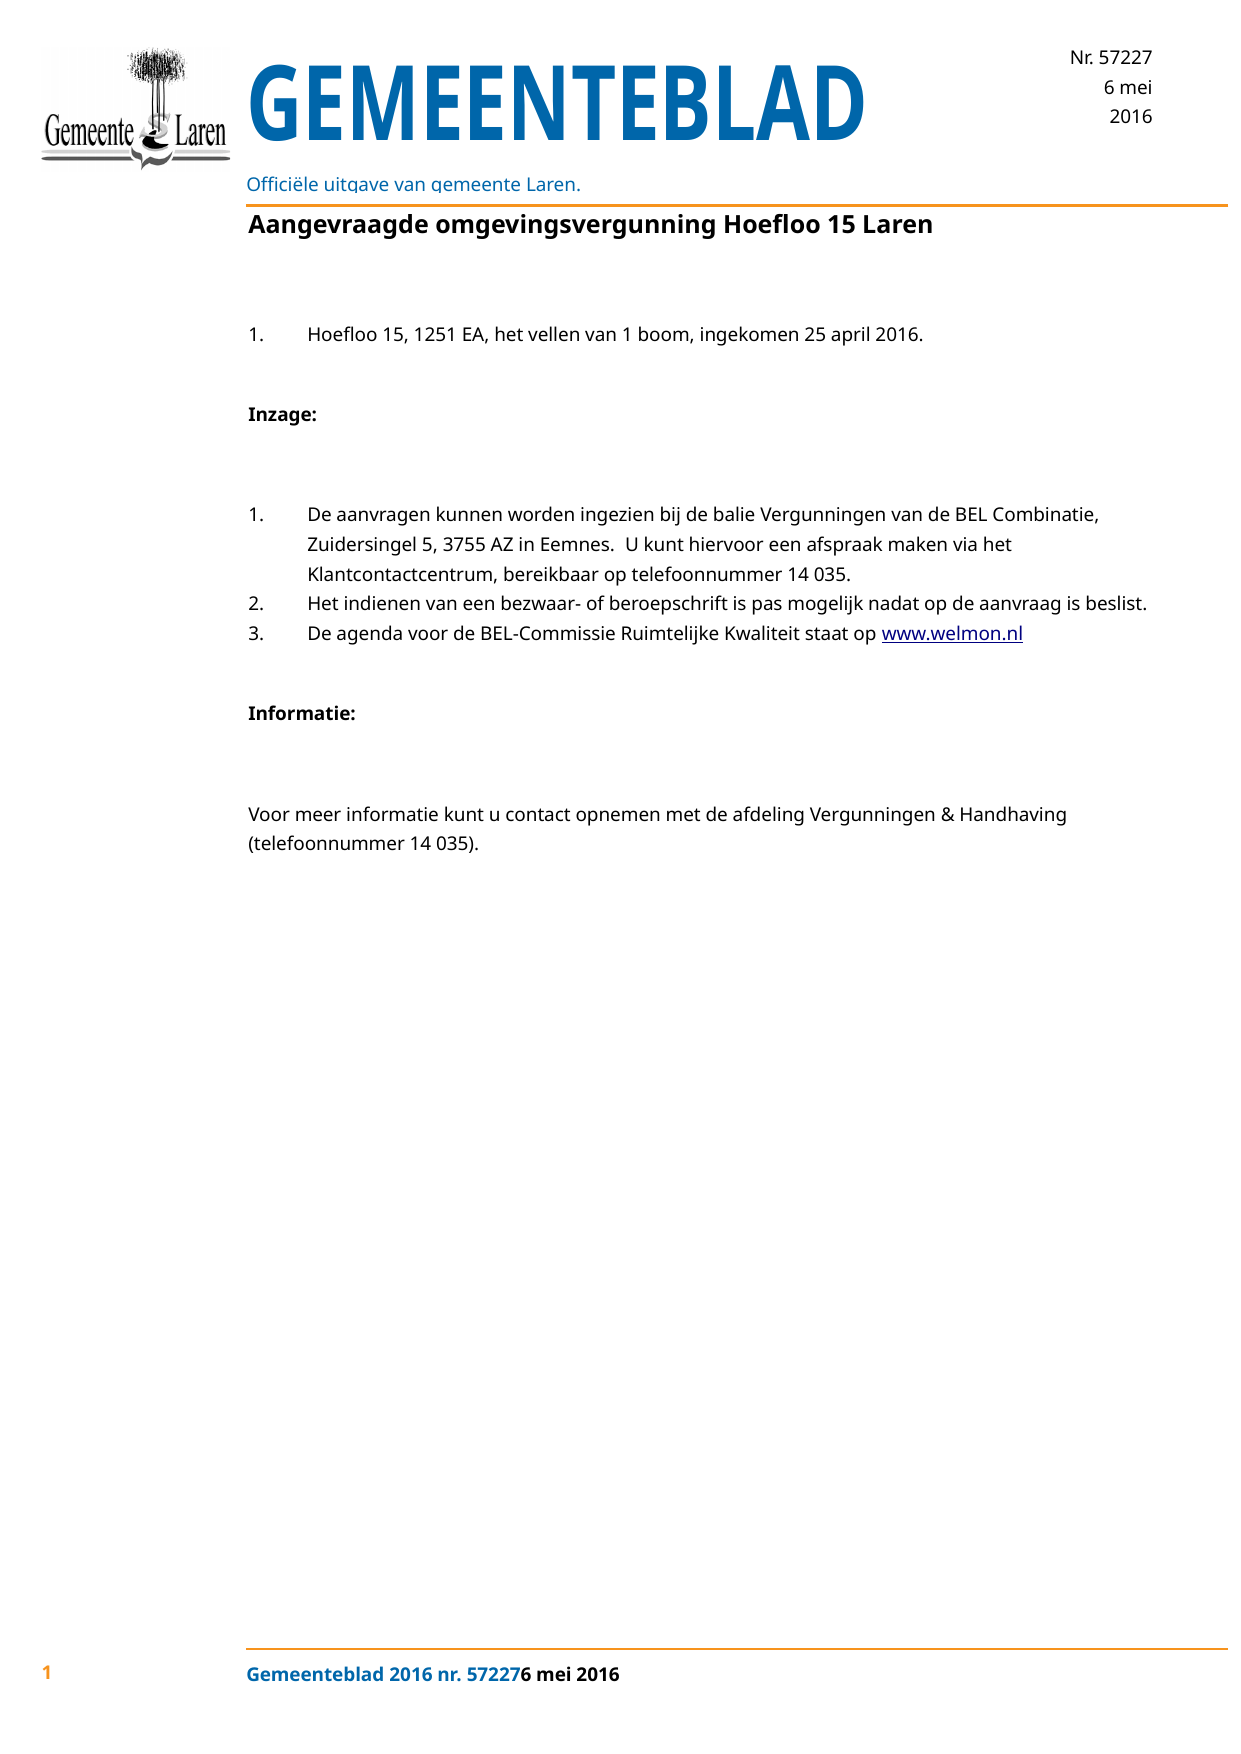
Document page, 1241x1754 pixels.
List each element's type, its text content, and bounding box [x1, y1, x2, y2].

list Hoefloo 15, 1251 EA, het vellen van 1 boom, ingekomen 25 april 2016. [248, 321, 1152, 346]
picture [41, 47, 231, 172]
text Informatie: [248, 700, 1152, 726]
list Het indienen van een bezwaar- of beroepschrift is pas mogelijk nadat op de aanvraag is beslist. [248, 590, 1152, 616]
text Aangevraagde omgevingsvergunning Hoefloo 15 Laren [248, 207, 1152, 241]
text Voor meer informatie kunt u contact opnemen met de afdeling Vergunningen & Handhaving (telefoonnummer 14 035). [248, 801, 1152, 856]
text Inzage: [248, 401, 1152, 426]
list De agenda voor de BEL-Commissie Ruimtelijke Kwaliteit staat op www.welmon.nl [248, 620, 1152, 646]
list De aanvragen kunnen worden ingezien bij de balie Vergunningen van de BEL Combinatie, Zuidersingel 5, 3755 AZ in Eemnes. U kunt hiervoor een afspraak maken via het Klantcontactcentrum, bereikbaar op telefoonnummer 14 035. [248, 502, 1152, 586]
